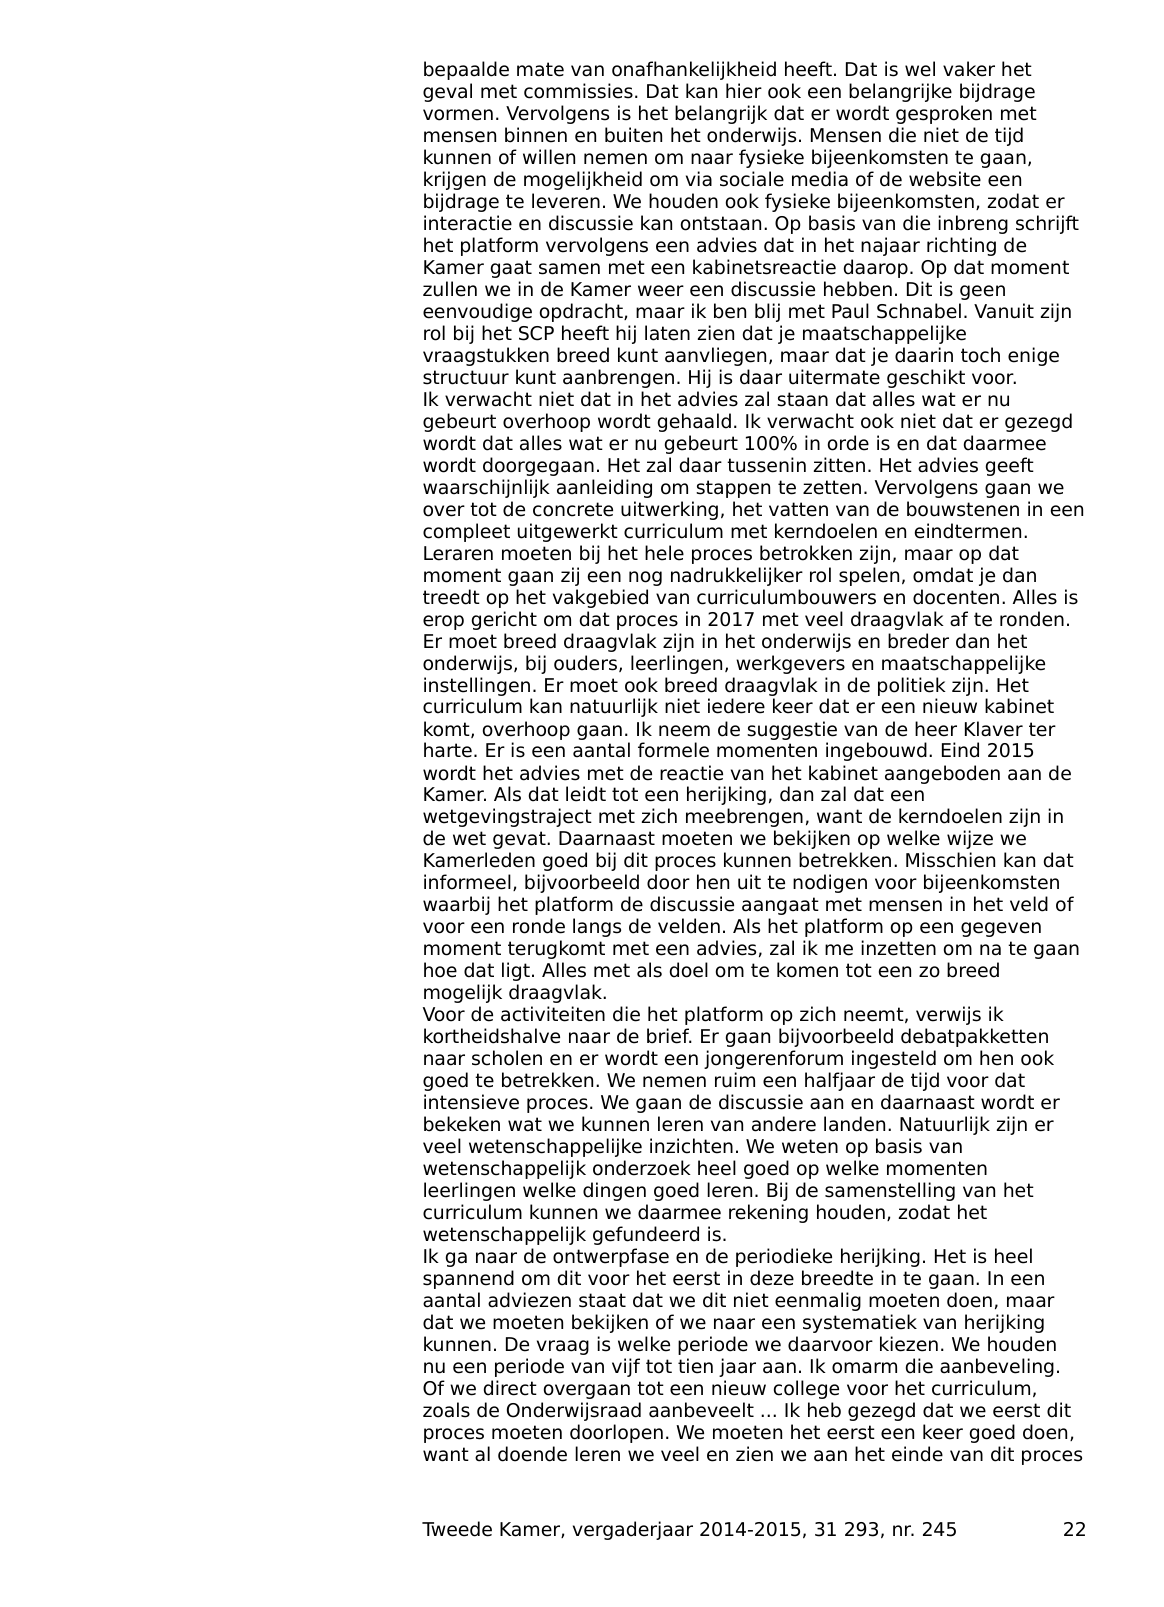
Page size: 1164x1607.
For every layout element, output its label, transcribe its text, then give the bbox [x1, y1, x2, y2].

text Ik verwacht niet dat in het advies zal staan dat alles wat er nu gebeurt overhoop wordt gehaald. Ik verwacht ook niet dat er gezegd wordt dat alles wat er nu gebeurt 100% in orde is en dat daarmee wordt doorgegaan. Het zal daar tussenin zitten. Het advies geeft waarschijnlijk aanleiding om stappen te zetten. Vervolgens gaan we over tot de concrete uitwerking, het vatten van de bouwstenen in een compleet uitgewerkt curriculum met kerndoelen en eindtermen. Leraren moeten bij het hele proces betrokken zijn, maar op dat moment gaan zij een nog nadrukkelijker rol spelen, omdat je dan treedt op het vakgebied van curriculumbouwers en docenten. Alles is erop gericht om dat proces in 2017 met veel draagvlak af te ronden. Er moet breed draagvlak zijn in het onderwijs en breder dan het onderwijs, bij ouders, leerlingen, werkgevers en maatschappelijke instellingen. Er moet ook breed draagvlak in de politiek zijn. Het curriculum kan natuurlijk niet iedere keer dat er een nieuw kabinet komt, overhoop gaan. Ik neem de suggestie van de heer Klaver ter harte. Er is een aantal formele momenten ingebouwd. Eind 2015 wordt het advies met de reactie van het kabinet aangeboden aan de Kamer. Als dat leidt tot een herijking, dan zal dat een wetgevingstraject met zich meebrengen, want de kerndoelen zijn in de wet gevat. Daarnaast moeten we bekijken op welke wijze we Kamerleden goed bij dit proces kunnen betrekken. Misschien kan dat informeel, bijvoorbeeld door hen uit te nodigen voor bijeenkomsten waarbij het platform de discussie aangaat met mensen in het veld of voor een ronde langs de velden. Als het platform op een gegeven moment terugkomt met een advies, zal ik me inzetten om na te gaan hoe dat ligt. Alles met als doel om te komen tot een zo breed mogelijk draagvlak. [422, 389, 1087, 1004]
text Ik ga naar de ontwerpfase en de periodieke herijking. Het is heel spannend om dit voor het eerst in deze breedte in te gaan. In een aantal adviezen staat dat we dit niet eenmalig moeten doen, maar dat we moeten bekijken of we naar een systematiek van herijking kunnen. De vraag is welke periode we daarvoor kiezen. We houden nu een periode van vijf tot tien jaar aan. Ik omarm die aanbeveling. Of we direct overgaan tot een nieuw college voor het curriculum, zoals de Onderwijsraad aanbeveelt ... Ik heb gezegd dat we eerst dit proces moeten doorlopen. We moeten het eerst een keer goed doen, want al doende leren we veel en zien we aan het einde van dit proces [422, 1246, 1087, 1466]
text bepaalde mate van onafhankelijkheid heeft. Dat is wel vaker het geval met commissies. Dat kan hier ook een belangrijke bijdrage vormen. Vervolgens is het belangrijk dat er wordt gesproken met mensen binnen en buiten het onderwijs. Mensen die niet de tijd kunnen of willen nemen om naar fysieke bijeenkomsten te gaan, krijgen de mogelijkheid om via sociale media of de website een bijdrage te leveren. We houden ook fysieke bijeenkomsten, zodat er interactie en discussie kan ontstaan. Op basis van die inbreng schrijft het platform vervolgens een advies dat in het najaar richting de Kamer gaat samen met een kabinetsreactie daarop. Op dat moment zullen we in de Kamer weer een discussie hebben. Dit is geen eenvoudige opdracht, maar ik ben blij met Paul Schnabel. Vanuit zijn rol bij het SCP heeft hij laten zien dat je maatschappelijke vraagstukken breed kunt aanvliegen, maar dat je daarin toch enige structuur kunt aanbrengen. Hij is daar uitermate geschikt voor. [422, 59, 1087, 389]
text Voor de activiteiten die het platform op zich neemt, verwijs ik kortheidshalve naar de brief. Er gaan bijvoorbeeld debatpakketten naar scholen en er wordt een jongerenforum ingesteld om hen ook goed te betrekken. We nemen ruim een halfjaar de tijd voor dat intensieve proces. We gaan de discussie aan en daarnaast wordt er bekeken wat we kunnen leren van andere landen. Natuurlijk zijn er veel wetenschappelijke inzichten. We weten op basis van wetenschappelijk onderzoek heel goed op welke momenten leerlingen welke dingen goed leren. Bij de samenstelling van het curriculum kunnen we daarmee rekening houden, zodat het wetenschappelijk gefundeerd is. [422, 1004, 1087, 1246]
